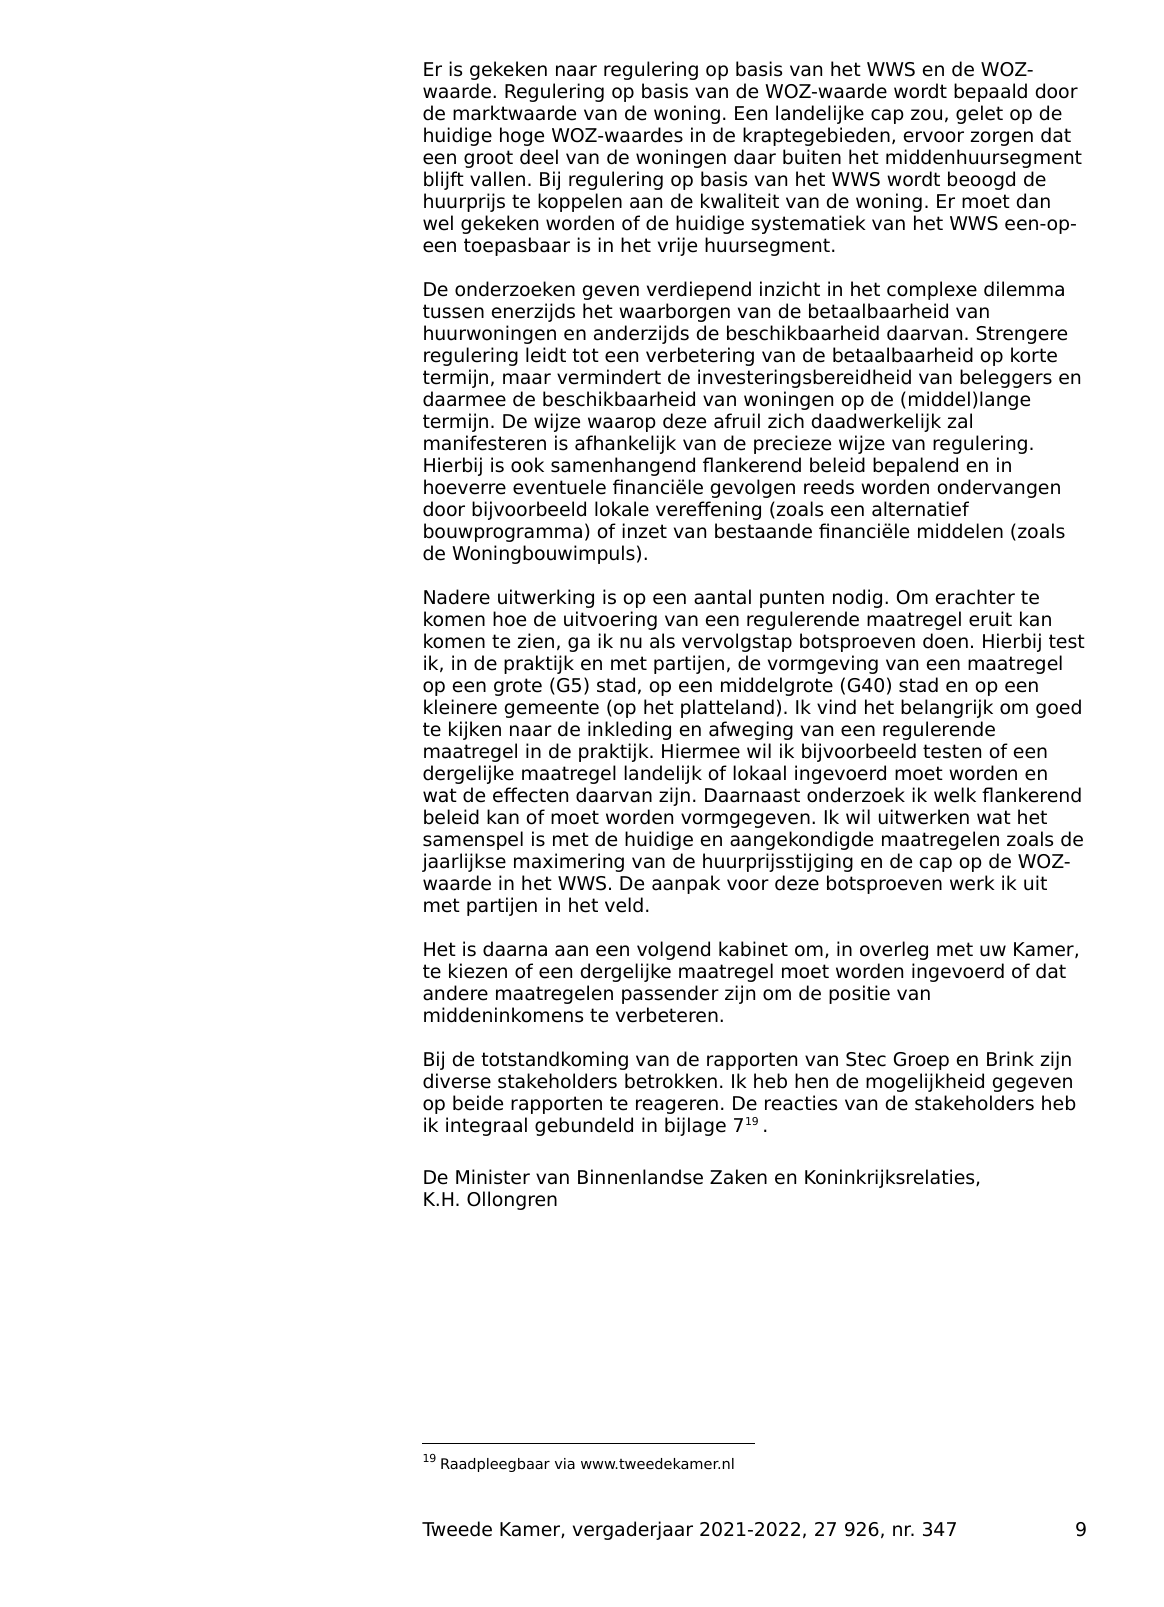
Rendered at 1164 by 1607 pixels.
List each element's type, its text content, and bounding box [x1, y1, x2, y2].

text Bij de totstandkoming van de rapporten van Stec Groep en Brink zijn diverse stakeholders betrokken. Ik heb hen de mogelijkheid gegeven op beide rapporten te reageren. De reacties van de stakeholders heb ik integraal gebundeld in bijlage 7. [422, 1049, 1087, 1137]
text Nadere uitwerking is op een aantal punten nodig. Om erachter te komen hoe de uitvoering van een regulerende maatregel eruit kan komen te zien, ga ik nu als vervolgstap botsproeven doen. Hierbij test ik, in de praktijk en met partijen, de vormgeving van een maatregel op een grote (G5) stad, op een middelgrote (G40) stad en op een kleinere gemeente (op het platteland). Ik vind het belangrijk om goed te kijken naar de inkleding en afweging van een regulerende maatregel in de praktijk. Hiermee wil ik bijvoorbeeld testen of een dergelijke maatregel landelijk of lokaal ingevoerd moet worden en wat de effecten daarvan zijn. Daarnaast onderzoek ik welk flankerend beleid kan of moet worden vormgegeven. Ik wil uitwerken wat het samenspel is met de huidige en aangekondigde maatregelen zoals de jaarlijkse maximering van de huurprijsstijging en de cap op de WOZ-waarde in het WWS. De aanpak voor deze botsproeven werk ik uit met partijen in het veld. [422, 587, 1087, 917]
text Raadpleegbaar via www.tweedekamer.nl [422, 1452, 1087, 1474]
text De onderzoeken geven verdiepend inzicht in het complexe dilemma tussen enerzijds het waarborgen van de betaalbaarheid van huurwoningen en anderzijds de beschikbaarheid daarvan. Strengere regulering leidt tot een verbetering van de betaalbaarheid op korte termijn, maar vermindert de investeringsbereidheid van beleggers en daarmee de beschikbaarheid van woningen op de (middel)lange termijn. De wijze waarop deze afruil zich daadwerkelijk zal manifesteren is afhankelijk van de precieze wijze van regulering. Hierbij is ook samenhangend flankerend beleid bepalend en in hoeverre eventuele financiële gevolgen reeds worden ondervangen door bijvoorbeeld lokale vereffening (zoals een alternatief bouwprogramma) of inzet van bestaande financiële middelen (zoals de Woningbouwimpuls). [422, 279, 1087, 565]
text Het is daarna aan een volgend kabinet om, in overleg met uw Kamer, te kiezen of een dergelijke maatregel moet worden ingevoerd of dat andere maatregelen passender zijn om de positie van middeninkomens te verbeteren. [422, 939, 1087, 1027]
text Er is gekeken naar regulering op basis van het WWS en de WOZ-waarde. Regulering op basis van de WOZ-waarde wordt bepaald door de marktwaarde van de woning. Een landelijke cap zou, gelet op de huidige hoge WOZ-waardes in de kraptegebieden, ervoor zorgen dat een groot deel van de woningen daar buiten het middenhuursegment blijft vallen. Bij regulering op basis van het WWS wordt beoogd de huurprijs te koppelen aan de kwaliteit van de woning. Er moet dan wel gekeken worden of de huidige systematiek van het WWS een-op-een toepasbaar is in het vrije huursegment. [422, 59, 1087, 257]
text De Minister van Binnenlandse Zaken en Koninkrijksrelaties, K.H. Ollongren [422, 1167, 1087, 1211]
